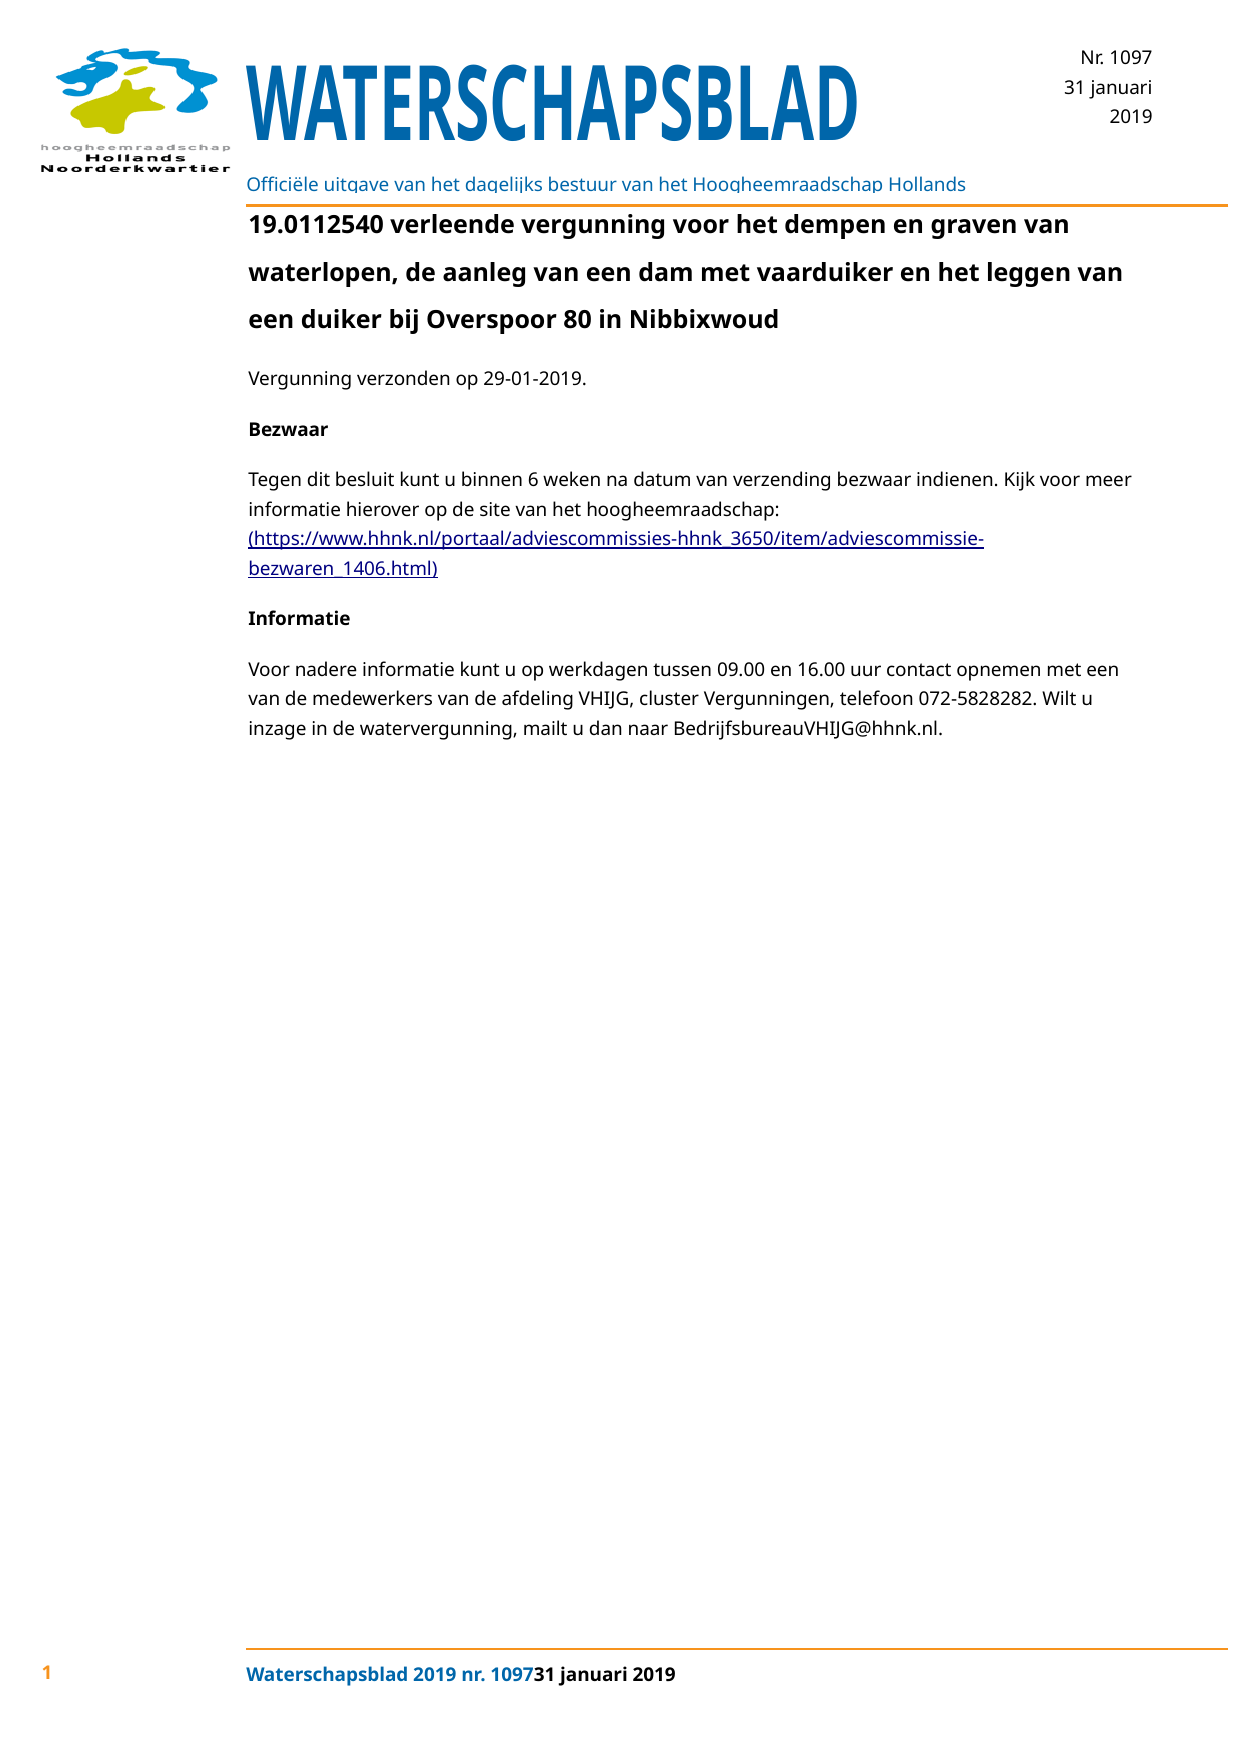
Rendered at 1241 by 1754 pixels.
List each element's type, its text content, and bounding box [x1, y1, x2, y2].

text Vergunning verzonden op 29-01-2019. [248, 366, 1152, 391]
text Voor nadere informatie kunt u op werkdagen tussen 09.00 en 16.00 uur contact opnemen met een van de medewerkers van de afdeling VHIJG, cluster Vergunningen, telefoon 072-5828282. Wilt u inzage in de watervergunning, mailt u dan naar BedrijfsbureauVHIJG@hhnk.nl. [248, 656, 1152, 741]
text Informatie [248, 606, 1152, 631]
text Bezwaar [248, 416, 1152, 442]
text 19.0112540 verleende vergunning voor het dempen en graven van waterlopen, de aanleg van een dam met vaarduiker en het leggen van een duiker bij Overspoor 80 in Nibbixwoud [248, 207, 1152, 336]
text Tegen dit besluit kunt u binnen 6 weken na datum van verzending bezwaar indienen. Kijk voor meer informatie hierover op de site van het hoogheemraadschap: (https://www.hhnk.nl/portaal/adviescommissies-hhnk_3650/item/adviescommissie-bezwaren_1406.html) [248, 466, 1152, 581]
picture [41, 47, 231, 172]
